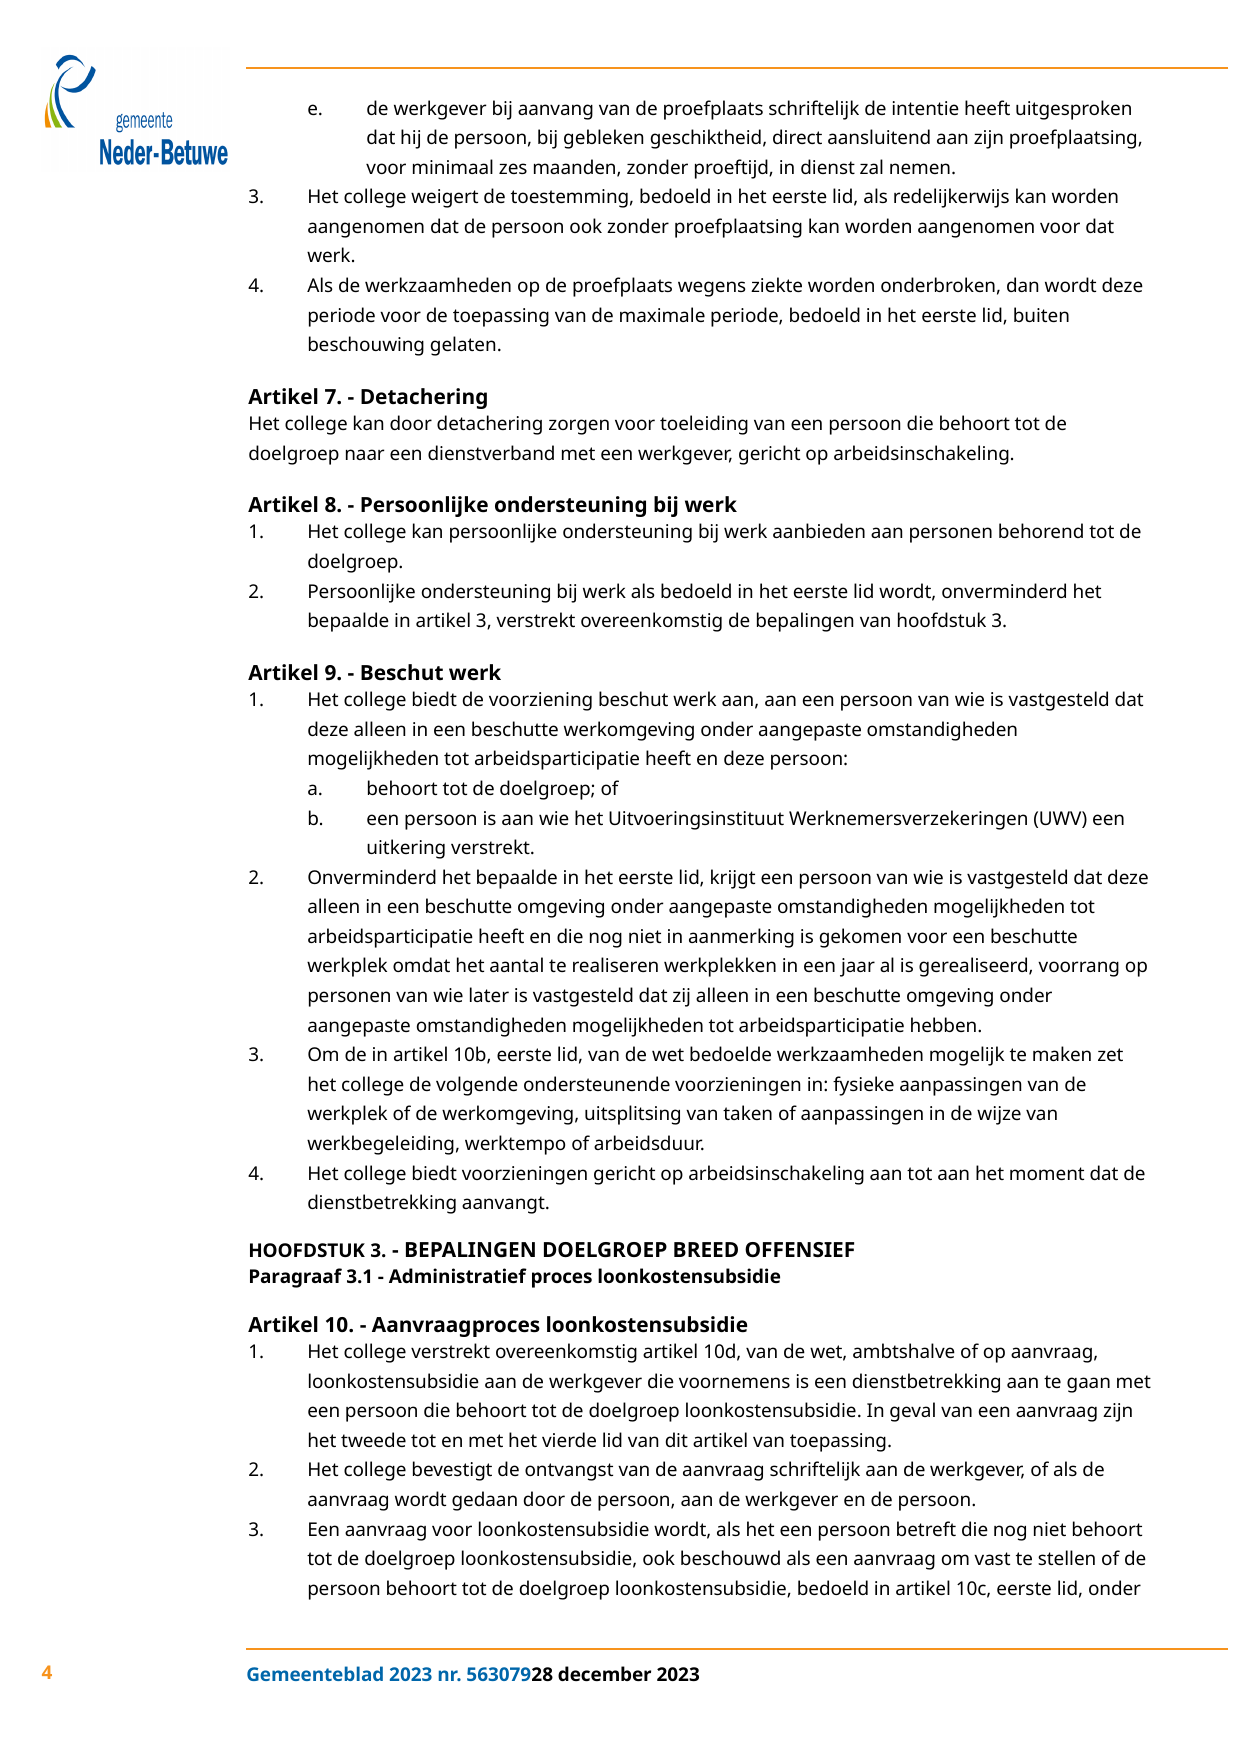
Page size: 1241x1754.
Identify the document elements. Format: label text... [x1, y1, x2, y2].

text HOOFDSTUK 3. - BEPALINGEN DOELGROEP BREED OFFENSIEF [248, 1235, 1152, 1263]
picture [41, 47, 231, 172]
list Het college biedt de voorziening beschut werk aan, aan een persoon van wie is vastgesteld dat deze alleen in een beschutte werkomgeving onder aangepaste omstandigheden mogelijkheden tot arbeidsparticipatie heeft en deze persoon: [248, 686, 1152, 771]
list Een aanvraag voor loonkostensubsidie wordt, als het een persoon betreft die nog niet behoort tot de doelgroep loonkostensubsidie, ook beschouwd als een aanvraag om vast te stellen of de persoon behoort tot de doelgroep loonkostensubsidie, bedoeld in artikel 10c, eerste lid, onder [248, 1516, 1152, 1601]
list Om de in artikel 10b, eerste lid, van de wet bedoelde werkzaamheden mogelijk te maken zet het college de volgende ondersteunende voorzieningen in: fysieke aanpassingen van de werkplek of de werkomgeving, uitsplitsing van taken of aanpassingen in de wijze van werkbegeleiding, werktempo of arbeidsduur. [248, 1041, 1152, 1156]
list Als de werkzaamheden op de proefplaats wegens ziekte worden onderbroken, dan wordt deze periode voor de toepassing van de maximale periode, bedoeld in het eerste lid, buiten beschouwing gelaten. [248, 272, 1152, 357]
list een persoon is aan wie het Uitvoeringsinstituut Werknemersverzekeringen (UWV) een uitkering verstrekt. [307, 805, 1152, 860]
list de werkgever bij aanvang van de proefplaats schriftelijk de intentie heeft uitgesproken dat hij de persoon, bij gebleken geschiktheid, direct aansluitend aan zijn proefplaatsing, voor minimaal zes maanden, zonder proeftijd, in dienst zal nemen. [307, 95, 1152, 180]
list Onverminderd het bepaalde in het eerste lid, krijgt een persoon van wie is vastgesteld dat deze alleen in een beschutte omgeving onder aangepaste omstandigheden mogelijkheden tot arbeidsparticipatie heeft en die nog niet in aanmerking is gekomen voor een beschutte werkplek omdat het aantal te realiseren werkplekken in een jaar al is gerealiseerd, voorrang op personen van wie later is vastgesteld dat zij alleen in een beschutte omgeving onder aangepaste omstandigheden mogelijkheden tot arbeidsparticipatie hebben. [248, 864, 1152, 1037]
text Het college kan door detachering zorgen voor toeleiding van een persoon die behoort tot de doelgroep naar een dienstverband met een werkgever, gericht op arbeidsinschakeling. [248, 410, 1152, 466]
text Artikel 8. - Persoonlijke ondersteuning bij werk [248, 490, 1152, 519]
text Paragraaf 3.1 - Administratief proces loonkostensubsidie [248, 1263, 1152, 1289]
list Persoonlijke ondersteuning bij werk als bedoeld in het eerste lid wordt, onverminderd het bepaalde in artikel 3, verstrekt overeenkomstig de bepalingen van hoofdstuk 3. [248, 578, 1152, 633]
text Artikel 9. - Beschut werk [248, 658, 1152, 686]
list Het college bevestigt de ontvangst van de aanvraag schriftelijk aan de werkgever, of als de aanvraag wordt gedaan door de persoon, aan de werkgever en de persoon. [248, 1457, 1152, 1512]
list behoort tot de doelgroep; of [307, 775, 1152, 801]
list Het college verstrekt overeenkomstig artikel 10d, van de wet, ambtshalve of op aanvraag, loonkostensubsidie aan de werkgever die voornemens is een dienstbetrekking aan te gaan met een persoon die behoort tot de doelgroep loonkostensubsidie. In geval van een aanvraag zijn het tweede tot en met het vierde lid van dit artikel van toepassing. [248, 1338, 1152, 1453]
list Het college kan persoonlijke ondersteuning bij werk aanbieden aan personen behorend tot de doelgroep. [248, 519, 1152, 574]
list Het college weigert de toestemming, bedoeld in het eerste lid, als redelijkerwijs kan worden aangenomen dat de persoon ook zonder proefplaatsing kan worden aangenomen voor dat werk. [248, 183, 1152, 268]
text Artikel 10. - Aanvraagproces loonkostensubsidie [248, 1310, 1152, 1338]
text Artikel 7. - Detachering [248, 382, 1152, 410]
list Het college biedt voorzieningen gericht op arbeidsinschakeling aan tot aan het moment dat de dienstbetrekking aanvangt. [248, 1160, 1152, 1215]
